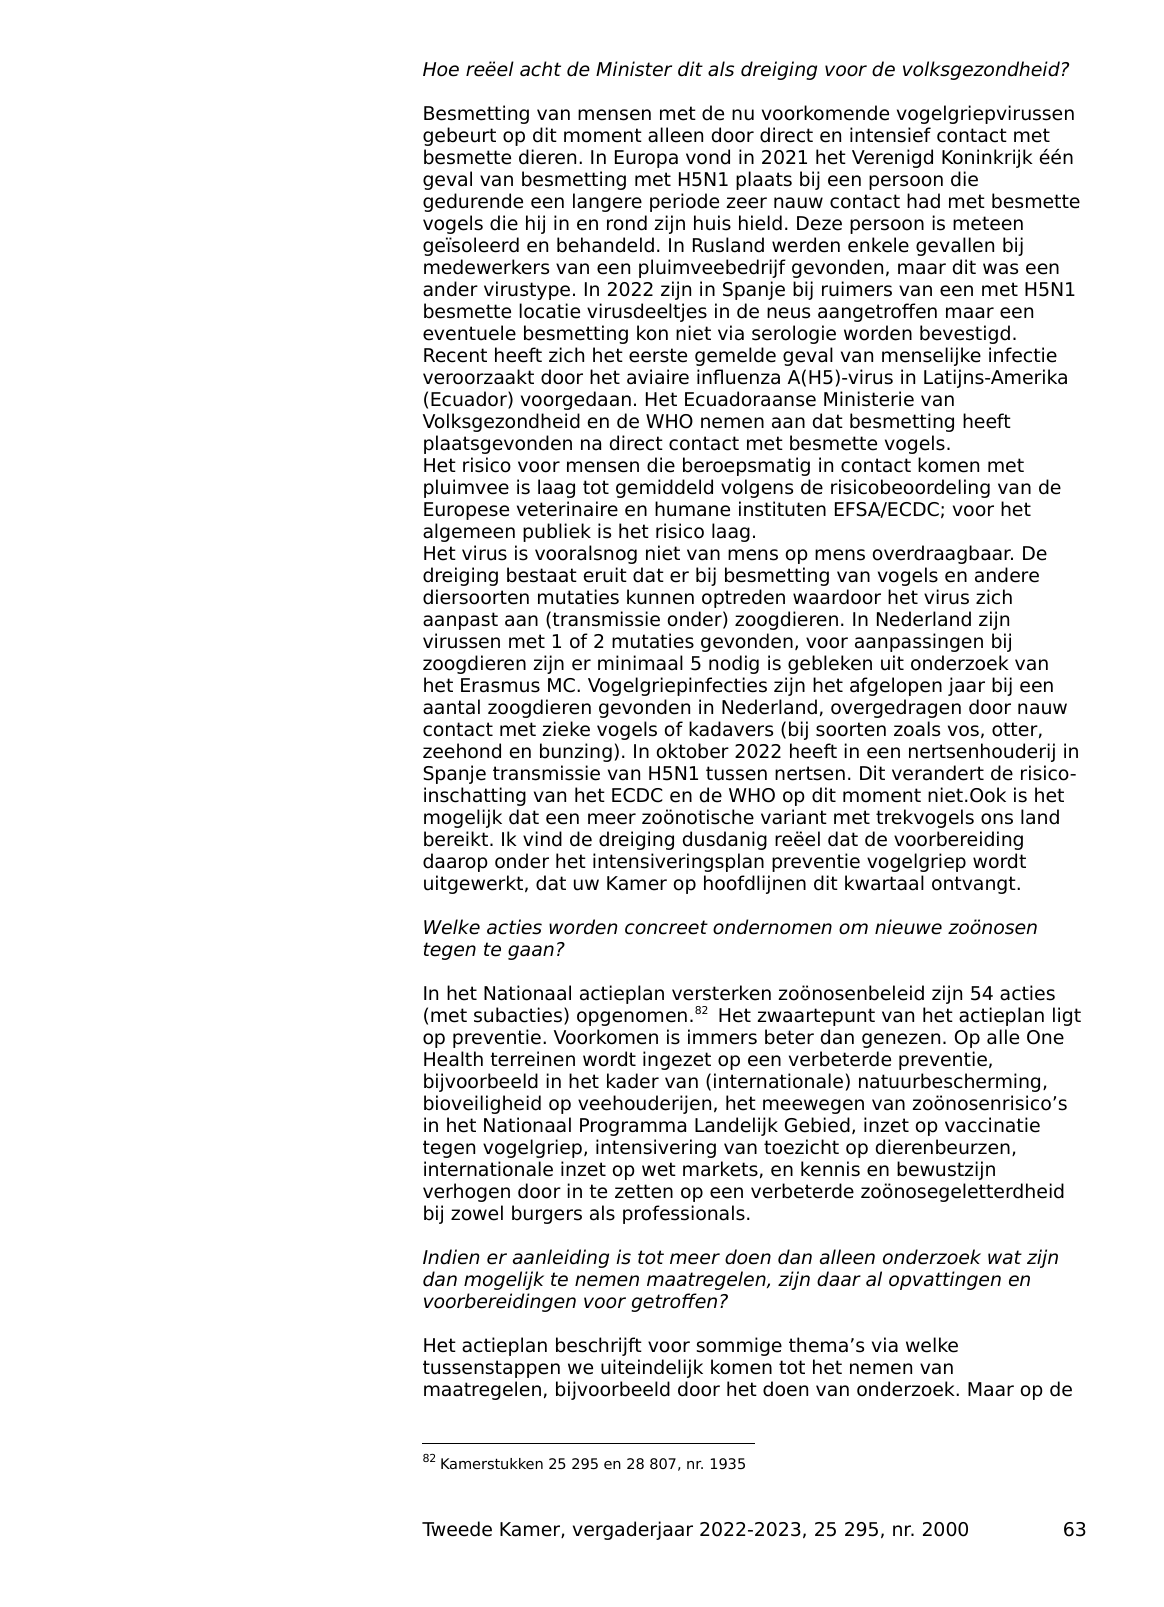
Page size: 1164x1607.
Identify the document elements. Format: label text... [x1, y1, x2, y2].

text Hoe reëel acht de Minister dit als dreiging voor de volksgezondheid? [422, 59, 1087, 81]
text Het actieplan beschrijft voor sommige thema’s via welke tussenstappen we uiteindelijk komen tot het nemen van maatregelen, bijvoorbeeld door het doen van onderzoek. Maar op de [422, 1335, 1087, 1401]
text Kamerstukken 25 295 en 28 807, nr. 1935 [422, 1452, 1087, 1474]
text In het Nationaal actieplan versterken zoönosenbeleid zijn 54 acties (met subacties) opgenomen. Het zwaartepunt van het actieplan ligt op preventie. Voorkomen is immers beter dan genezen. Op alle One Health terreinen wordt ingezet op een verbeterde preventie, bijvoorbeeld in het kader van (internationale) natuurbescherming, bioveiligheid op veehouderijen, het meewegen van zoönosenrisico’s in het Nationaal Programma Landelijk Gebied, inzet op vaccinatie tegen vogelgriep, intensivering van toezicht op dierenbeurzen, internationale inzet op wet markets, en kennis en bewustzijn verhogen door in te zetten op een verbeterde zoönosegeletterdheid bij zowel burgers als professionals. [422, 983, 1087, 1224]
text Welke acties worden concreet ondernomen om nieuwe zoönosen tegen te gaan? [422, 917, 1087, 961]
text Het virus is vooralsnog niet van mens op mens overdraagbaar. De dreiging bestaat eruit dat er bij besmetting van vogels en andere diersoorten mutaties kunnen optreden waardoor het virus zich aanpast aan (transmissie onder) zoogdieren. In Nederland zijn virussen met 1 of 2 mutaties gevonden, voor aanpassingen bij zoogdieren zijn er minimaal 5 nodig is gebleken uit onderzoek van het Erasmus MC. Vogelgriepinfecties zijn het afgelopen jaar bij een aantal zoogdieren gevonden in Nederland, overgedragen door nauw contact met zieke vogels of kadavers (bij soorten zoals vos, otter, zeehond en bunzing). In oktober 2022 heeft in een nertsenhouderij in Spanje transmissie van H5N1 tussen nertsen. Dit verandert de risico-inschatting van het ECDC en de WHO op dit moment niet.Ook is het mogelijk dat een meer zoönotische variant met trekvogels ons land bereikt. Ik vind de dreiging dusdanig reëel dat de voorbereiding daarop onder het intensiveringsplan preventie vogelgriep wordt uitgewerkt, dat uw Kamer op hoofdlijnen dit kwartaal ontvangt. [422, 543, 1087, 894]
text Besmetting van mensen met de nu voorkomende vogelgriepvirussen gebeurt op dit moment alleen door direct en intensief contact met besmette dieren. In Europa vond in 2021 het Verenigd Koninkrijk één geval van besmetting met H5N1 plaats bij een persoon die gedurende een langere periode zeer nauw contact had met besmette vogels die hij in en rond zijn huis hield. Deze persoon is meteen geïsoleerd en behandeld. In Rusland werden enkele gevallen bij medewerkers van een pluimveebedrijf gevonden, maar dit was een ander virustype. In 2022 zijn in Spanje bij ruimers van een met H5N1 besmette locatie virusdeeltjes in de neus aangetroffen maar een eventuele besmetting kon niet via serologie worden bevestigd. Recent heeft zich het eerste gemelde geval van menselijke infectie veroorzaakt door het aviaire influenza A(H5)-virus in Latijns-Amerika (Ecuador) voorgedaan. Het Ecuadoraanse Ministerie van Volksgezondheid en de WHO nemen aan dat besmetting heeft plaatsgevonden na direct contact met besmette vogels. [422, 103, 1087, 455]
text Het risico voor mensen die beroepsmatig in contact komen met pluimvee is laag tot gemiddeld volgens de risicobeoordeling van de Europese veterinaire en humane instituten EFSA/ECDC; voor het algemeen publiek is het risico laag. [422, 455, 1087, 543]
text Indien er aanleiding is tot meer doen dan alleen onderzoek wat zijn dan mogelijk te nemen maatregelen, zijn daar al opvattingen en voorbereidingen voor getroffen? [422, 1247, 1087, 1313]
